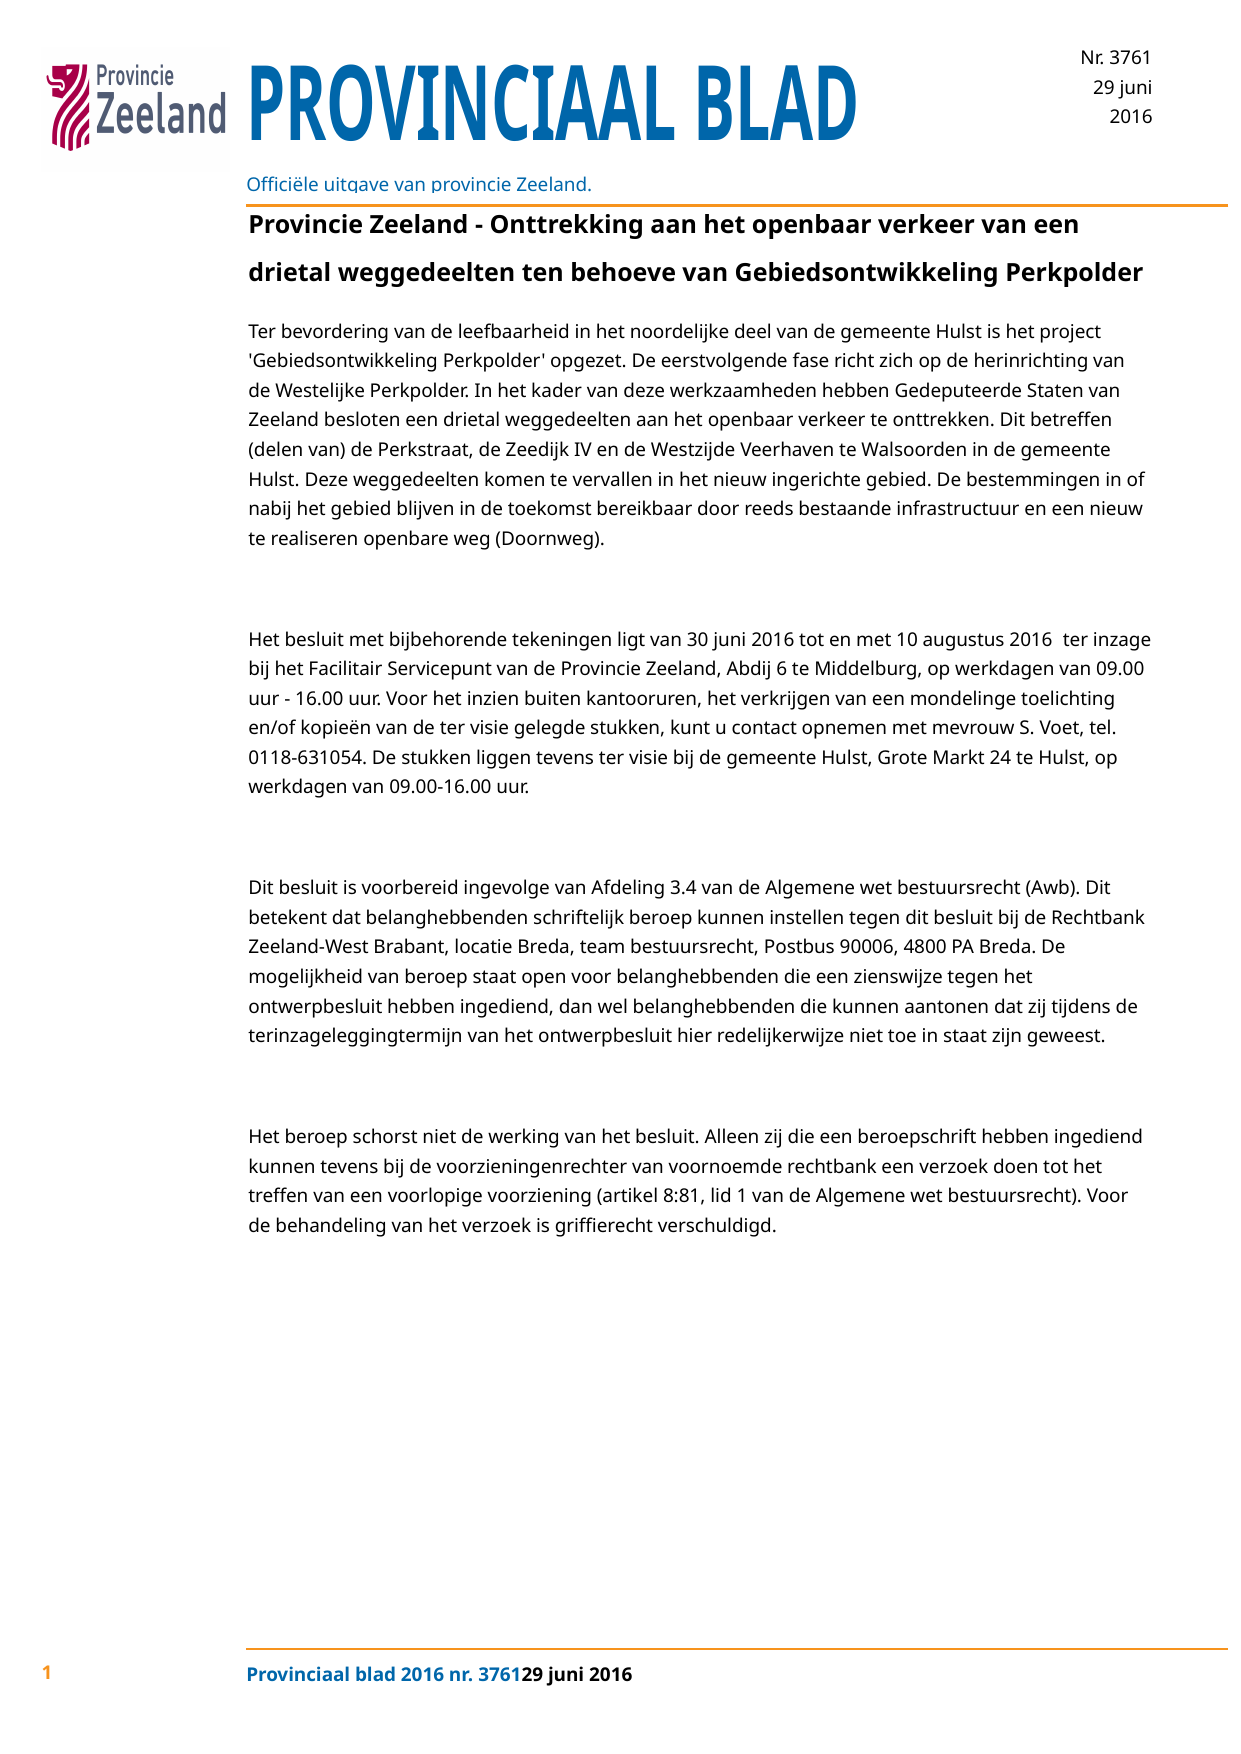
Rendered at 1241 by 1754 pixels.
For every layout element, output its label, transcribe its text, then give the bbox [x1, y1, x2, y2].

text Het besluit met bijbehorende tekeningen ligt van 30 juni 2016 tot en met 10 augustus 2016 ter inzage bij het Facilitair Servicepunt van de Provincie Zeeland, Abdij 6 te Middelburg, op werkdagen van 09.00 uur - 16.00 uur. Voor het inzien buiten kantooruren, het verkrijgen van een mondelinge toelichting en/of kopieën van de ter visie gelegde stukken, kunt u contact opnemen met mevrouw S. Voet, tel. 0118-631054. De stukken liggen tevens ter visie bij de gemeente Hulst, Grote Markt 24 te Hulst, op werkdagen van 09.00-16.00 uur. [248, 626, 1152, 799]
text Provincie Zeeland - Onttrekking aan het openbaar verkeer van een drietal weggedeelten ten behoeve van Gebiedsontwikkeling Perkpolder [248, 207, 1152, 288]
picture [41, 47, 231, 172]
text Dit besluit is voorbereid ingevolge van Afdeling 3.4 van de Algemene wet bestuursrecht (Awb). Dit betekent dat belanghebbenden schriftelijk beroep kunnen instellen tegen dit besluit bij de Rechtbank Zeeland-West Brabant, locatie Breda, team bestuursrecht, Postbus 90006, 4800 PA Breda. De mogelijkheid van beroep staat open voor belanghebbenden die een zienswijze tegen het ontwerpbesluit hebben ingediend, dan wel belanghebbenden die kunnen aantonen dat zij tijdens de terinzageleggingtermijn van het ontwerpbesluit hier redelijkerwijze niet toe in staat zijn geweest. [248, 874, 1152, 1048]
text Het beroep schorst niet de werking van het besluit. Alleen zij die een beroepschrift hebben ingediend kunnen tevens bij de voorzieningenrechter van voornoemde rechtbank een verzoek doen tot het treffen van een voorlopige voorziening (artikel 8:81, lid 1 van de Algemene wet bestuursrecht). Voor de behandeling van het verzoek is griffierecht verschuldigd. [248, 1123, 1152, 1238]
text Ter bevordering van de leefbaarheid in het noordelijke deel van de gemeente Hulst is het project 'Gebiedsontwikkeling Perkpolder' opgezet. De eerstvolgende fase richt zich op de herinrichting van de Westelijke Perkpolder. In het kader van deze werkzaamheden hebben Gedeputeerde Staten van Zeeland besloten een drietal weggedeelten aan het openbaar verkeer te onttrekken. Dit betreffen (delen van) de Perkstraat, de Zeedijk IV en de Westzijde Veerhaven te Walsoorden in de gemeente Hulst. Deze weggedeelten komen te vervallen in het nieuw ingerichte gebied. De bestemmingen in of nabij het gebied blijven in de toekomst bereikbaar door reeds bestaande infrastructuur en een nieuw te realiseren openbare weg (Doornweg). [248, 318, 1152, 551]
